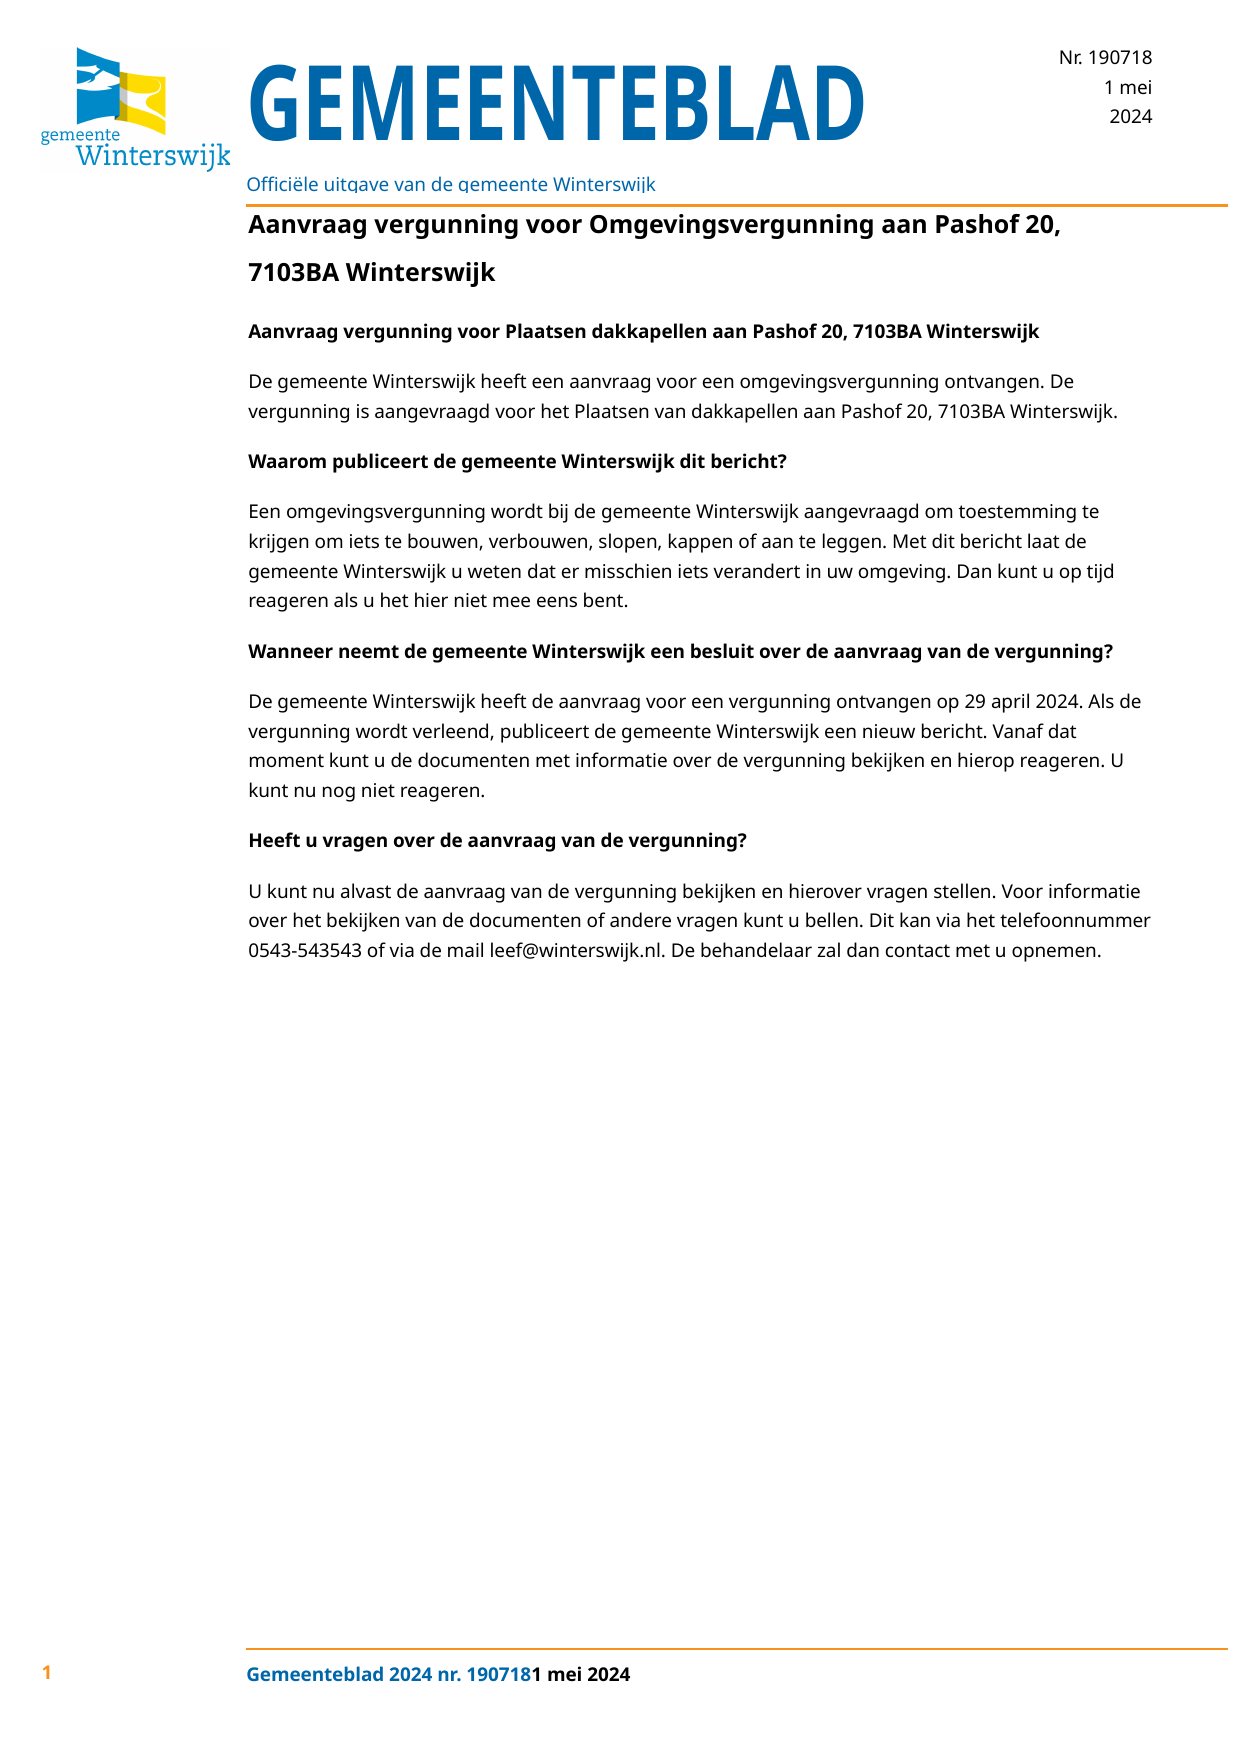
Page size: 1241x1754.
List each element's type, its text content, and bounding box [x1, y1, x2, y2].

text Een omgevingsvergunning wordt bij de gemeente Winterswijk aangevraagd om toestemming te krijgen om iets te bouwen, verbouwen, slopen, kappen of aan te leggen. Met dit bericht laat de gemeente Winterswijk u weten dat er misschien iets verandert in uw omgeving. Dan kunt u op tijd reageren als u het hier niet mee eens bent. [248, 499, 1152, 613]
text Aanvraag vergunning voor Plaatsen dakkapellen aan Pashof 20, 7103BA Winterswijk [248, 318, 1152, 344]
text Waarom publiceert de gemeente Winterswijk dit bericht? [248, 448, 1152, 474]
picture [225, 153, 231, 162]
text Wanneer neemt de gemeente Winterswijk een besluit over de aanvraag van de vergunning? [248, 638, 1152, 664]
picture [41, 47, 231, 172]
text De gemeente Winterswijk heeft de aanvraag voor een vergunning ontvangen op 29 april 2024. Als de vergunning wordt verleend, publiceert de gemeente Winterswijk een nieuw bericht. Vanaf dat moment kunt u de documenten met informatie over de vergunning bekijken en hierop reageren. U kunt nu nog niet reageren. [248, 688, 1152, 803]
text Heeft u vragen over de aanvraag van de vergunning? [248, 827, 1152, 853]
text De gemeente Winterswijk heeft een aanvraag voor een omgevingsvergunning ontvangen. De vergunning is aangevraagd voor het Plaatsen van dakkapellen aan Pashof 20, 7103BA Winterswijk. [248, 368, 1152, 424]
text U kunt nu alvast de aanvraag van de vergunning bekijken en hierover vragen stellen. Voor informatie over het bekijken van de documenten of andere vragen kunt u bellen. Dit kan via het telefoonnummer 0543-543543 of via de mail leef@winterswijk.nl. De behandelaar zal dan contact met u opnemen. [248, 878, 1152, 963]
text Aanvraag vergunning voor Omgevingsvergunning aan Pashof 20, 7103BA Winterswijk [248, 207, 1152, 288]
